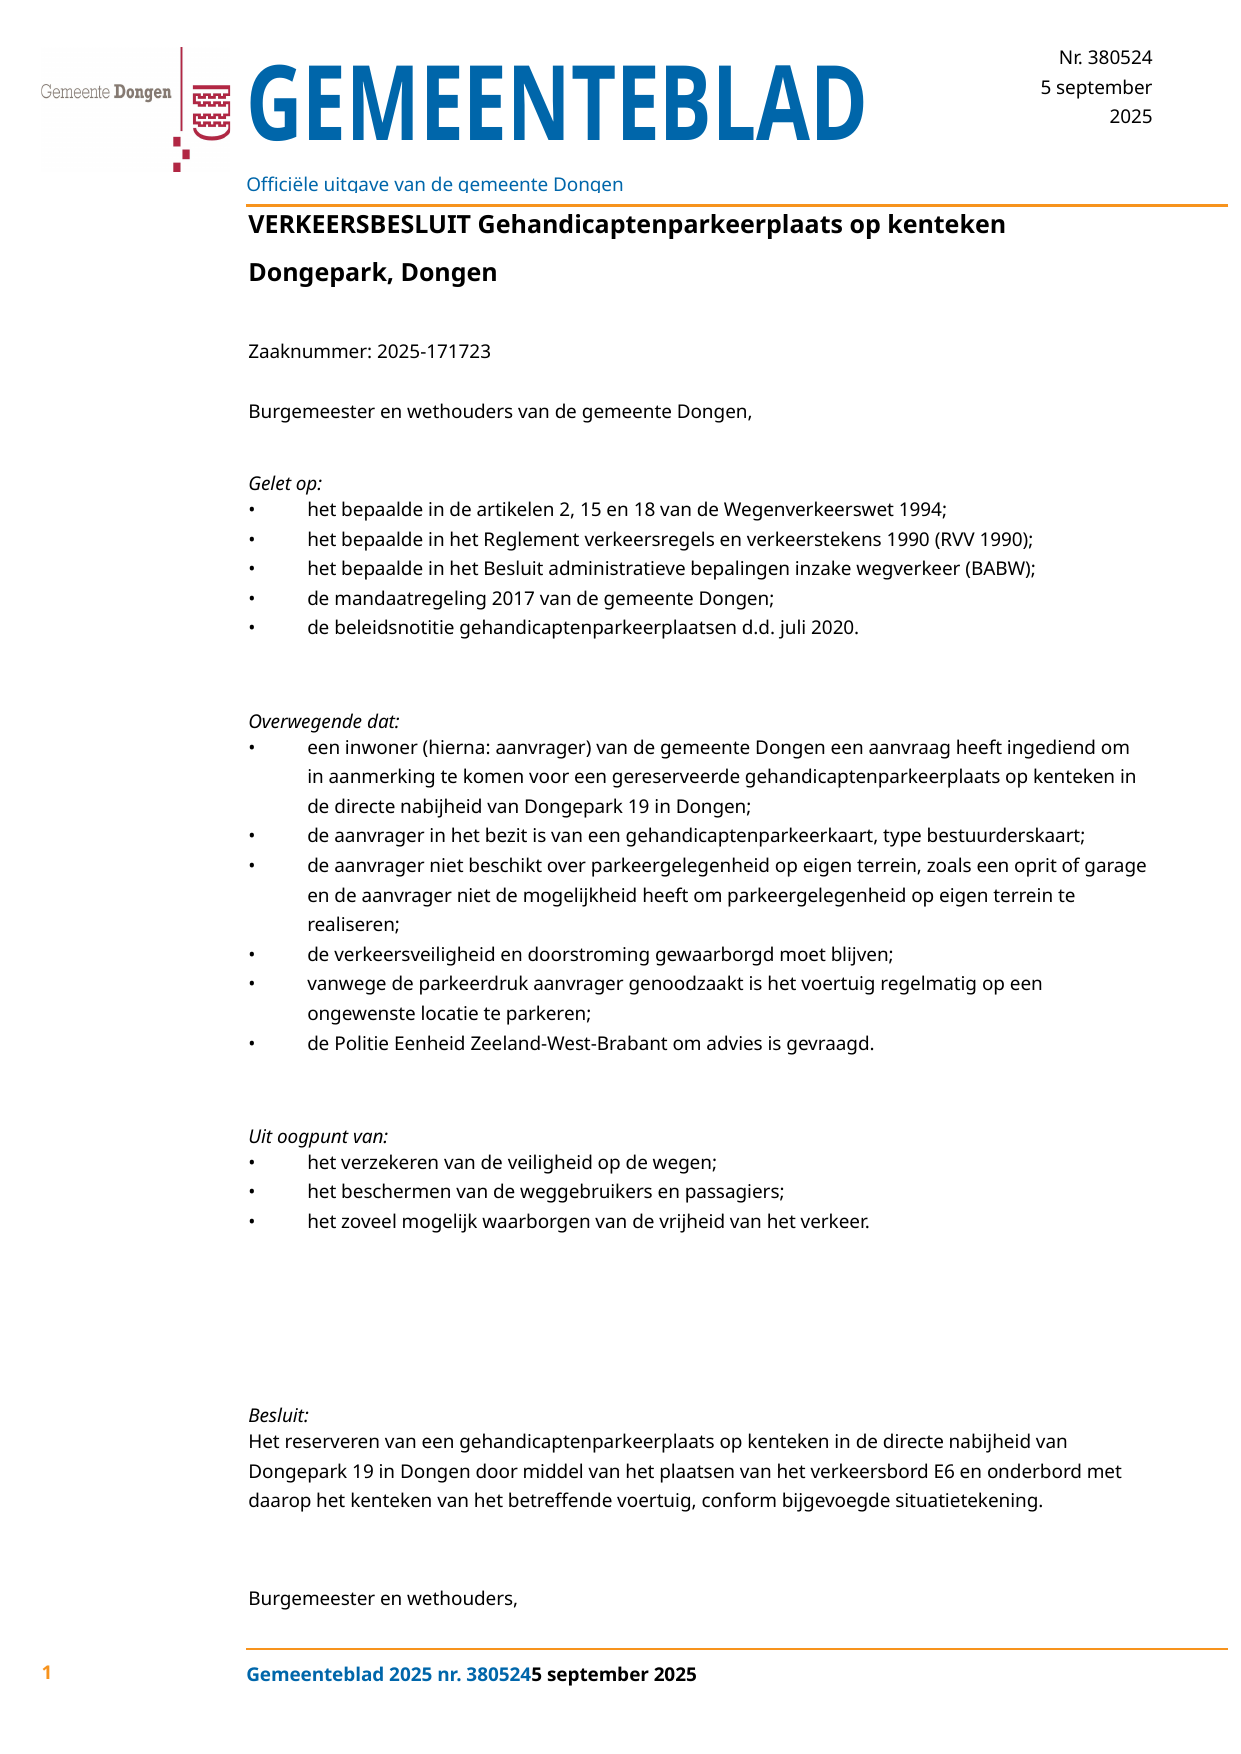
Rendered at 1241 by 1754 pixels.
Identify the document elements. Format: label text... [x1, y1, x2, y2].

list een inwoner (hierna: aanvrager) van de gemeente Dongen een aanvraag heeft ingediend om in aanmerking te komen voor een gereserveerde gehandicaptenparkeerplaats op kenteken in de directe nabijheid van Dongepark 19 in Dongen; [248, 734, 1152, 819]
text Besluit: [248, 1402, 1152, 1428]
text VERKEERSBESLUIT Gehandicaptenparkeerplaats op kenteken Dongepark, Dongen [248, 207, 1152, 288]
list de Politie Eenheid Zeeland-West-Brabant om advies is gevraagd. [248, 1030, 1152, 1055]
text Zaaknummer: 2025-171723 [248, 339, 1152, 364]
list de aanvrager niet beschikt over parkeergelegenheid op eigen terrein, zoals een oprit of garage en de aanvrager niet de mogelijkheid heeft om parkeergelegenheid op eigen terrein te realiseren; [248, 852, 1152, 937]
list de mandaatregeling 2017 van de gemeente Dongen; [248, 585, 1152, 611]
picture [41, 47, 231, 172]
list het zoveel mogelijk waarborgen van de vrijheid van het verkeer. [248, 1208, 1152, 1234]
list het bepaalde in het Besluit administratieve bepalingen inzake wegverkeer (BABW); [248, 555, 1152, 581]
text Het reserveren van een gehandicaptenparkeerplaats op kenteken in de directe nabijheid van Dongepark 19 in Dongen door middel van het plaatsen van het verkeersbord E6 en onderbord met daarop het kenteken van het betreffende voertuig, conform bijgevoegde situatietekening. [248, 1428, 1152, 1513]
list het verzekeren van de veiligheid op de wegen; [248, 1149, 1152, 1175]
text Gelet op: [248, 471, 1152, 496]
list de beleidsnotitie gehandicaptenparkeerplaatsen d.d. juli 2020. [248, 614, 1152, 640]
list de verkeersveiligheid en doorstroming gewaarborgd moet blijven; [248, 941, 1152, 967]
text Burgemeester en wethouders van de gemeente Dongen, [248, 398, 1152, 423]
list vanwege de parkeerdruk aanvrager genoodzaakt is het voertuig regelmatig op een ongewenste locatie te parkeren; [248, 971, 1152, 1026]
text Overwegende dat: [248, 708, 1152, 734]
list de aanvrager in het bezit is van een gehandicaptenparkeerkaart, type bestuurderskaart; [248, 823, 1152, 848]
list het beschermen van de weggebruikers en passagiers; [248, 1178, 1152, 1204]
text Uit oogpunt van: [248, 1123, 1152, 1149]
list het bepaalde in het Reglement verkeersregels en verkeerstekens 1990 (RVV 1990); [248, 526, 1152, 552]
list het bepaalde in de artikelen 2, 15 en 18 van de Wegenverkeerswet 1994; [248, 496, 1152, 522]
text Burgemeester en wethouders, [248, 1586, 1152, 1611]
